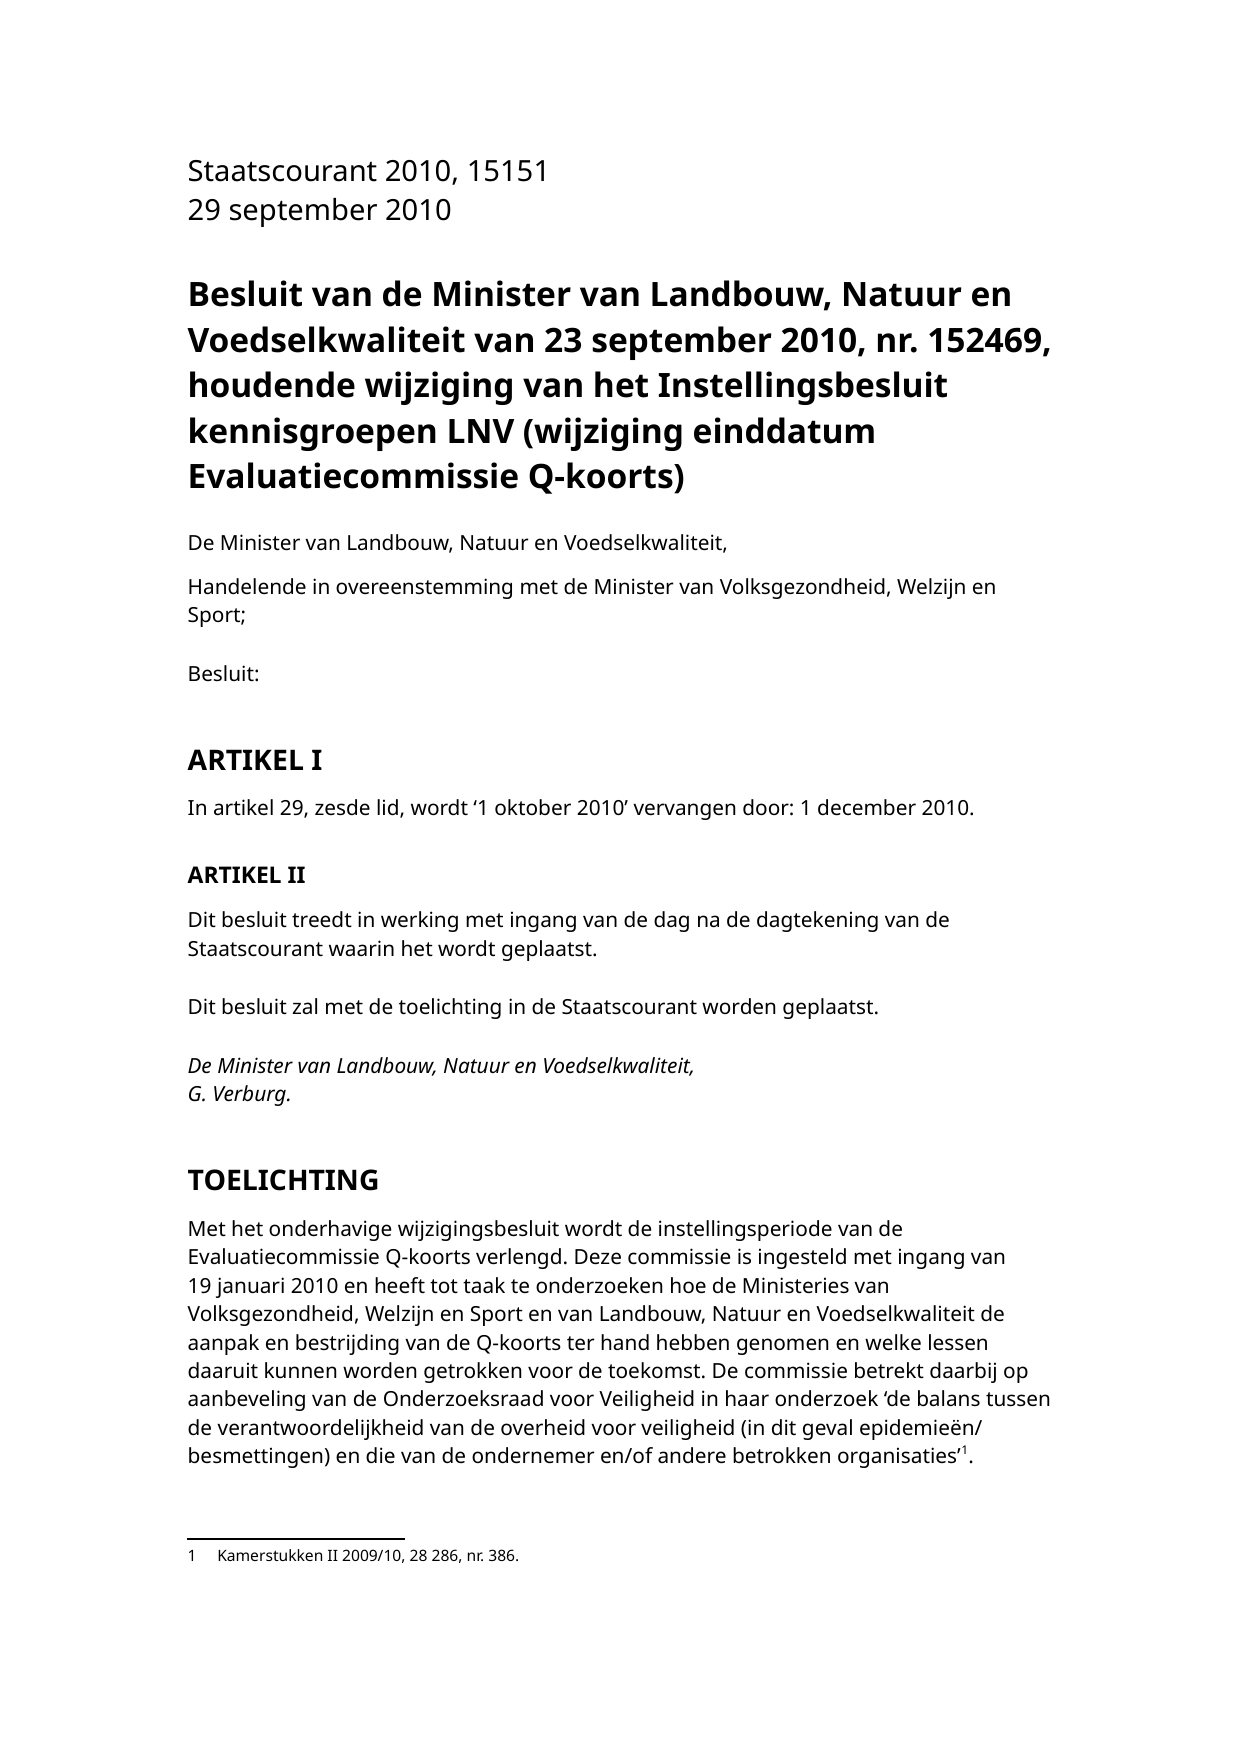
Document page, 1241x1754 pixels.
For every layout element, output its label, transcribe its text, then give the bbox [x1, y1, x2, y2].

text Met het onderhavige wijzigingsbesluit wordt de instellingsperiode van de Evaluatiecommissie Q-koorts verlengd. Deze commissie is ingesteld met ingang van 19 januari 2010 en heeft tot taak te onderzoeken hoe de Ministeries van Volksgezondheid, Welzijn en Sport en van Landbouw, Natuur en Voedselkwaliteit de aanpak en bestrijding van de Q-koorts ter hand hebben genomen en welke lessen daaruit kunnen worden getrokken voor de toekomst. De commissie betrekt daarbij op aanbeveling van de Onderzoeksraad voor Veiligheid in haar onderzoek ‘de balans tussen de verantwoordelijkheid van de overheid voor veiligheid (in dit geval epidemieën/ besmettingen) en die van de ondernemer en/of andere betrokken organisaties’. [187, 1214, 1053, 1470]
text G. Verburg. [187, 1079, 1053, 1108]
text De Minister van Landbouw, Natuur en Voedselkwaliteit, [187, 528, 1053, 557]
text Staatscourant 2010, 15151 [187, 150, 1053, 190]
text Dit besluit zal met de toelichting in de Staatscourant worden geplaatst. [187, 992, 1053, 1021]
subtitle ARTIKEL I [187, 740, 1053, 778]
subtitle Besluit van de Minister van Landbouw, Natuur en Voedselkwaliteit van 23 september 2010, nr. 152469, houdende wijziging van het Instellingsbesluit kennisgroepen LNV (wijziging einddatum Evaluatiecommissie Q-koorts) [187, 271, 1053, 498]
text Kamerstukken II 2009/10, 28 286, nr. 386. [187, 1538, 1053, 1566]
text In artikel 29, zesde lid, wordt ‘1 oktober 2010’ vervangen door: 1 december 2010. [187, 793, 1053, 822]
subtitle TOELICHTING [187, 1160, 1053, 1199]
text Dit besluit treedt in werking met ingang van de dag na de dagtekening van de Staatscourant waarin het wordt geplaatst. [187, 906, 1053, 962]
text De Minister van Landbouw, Natuur en Voedselkwaliteit, [187, 1051, 1053, 1079]
text Besluit: [187, 659, 1053, 687]
text 29 september 2010 [187, 190, 1053, 229]
text Handelende in overeenstemming met de Minister van Volksgezondheid, Welzijn en Sport; [187, 572, 1053, 629]
subtitle ARTIKEL II [187, 859, 1053, 891]
